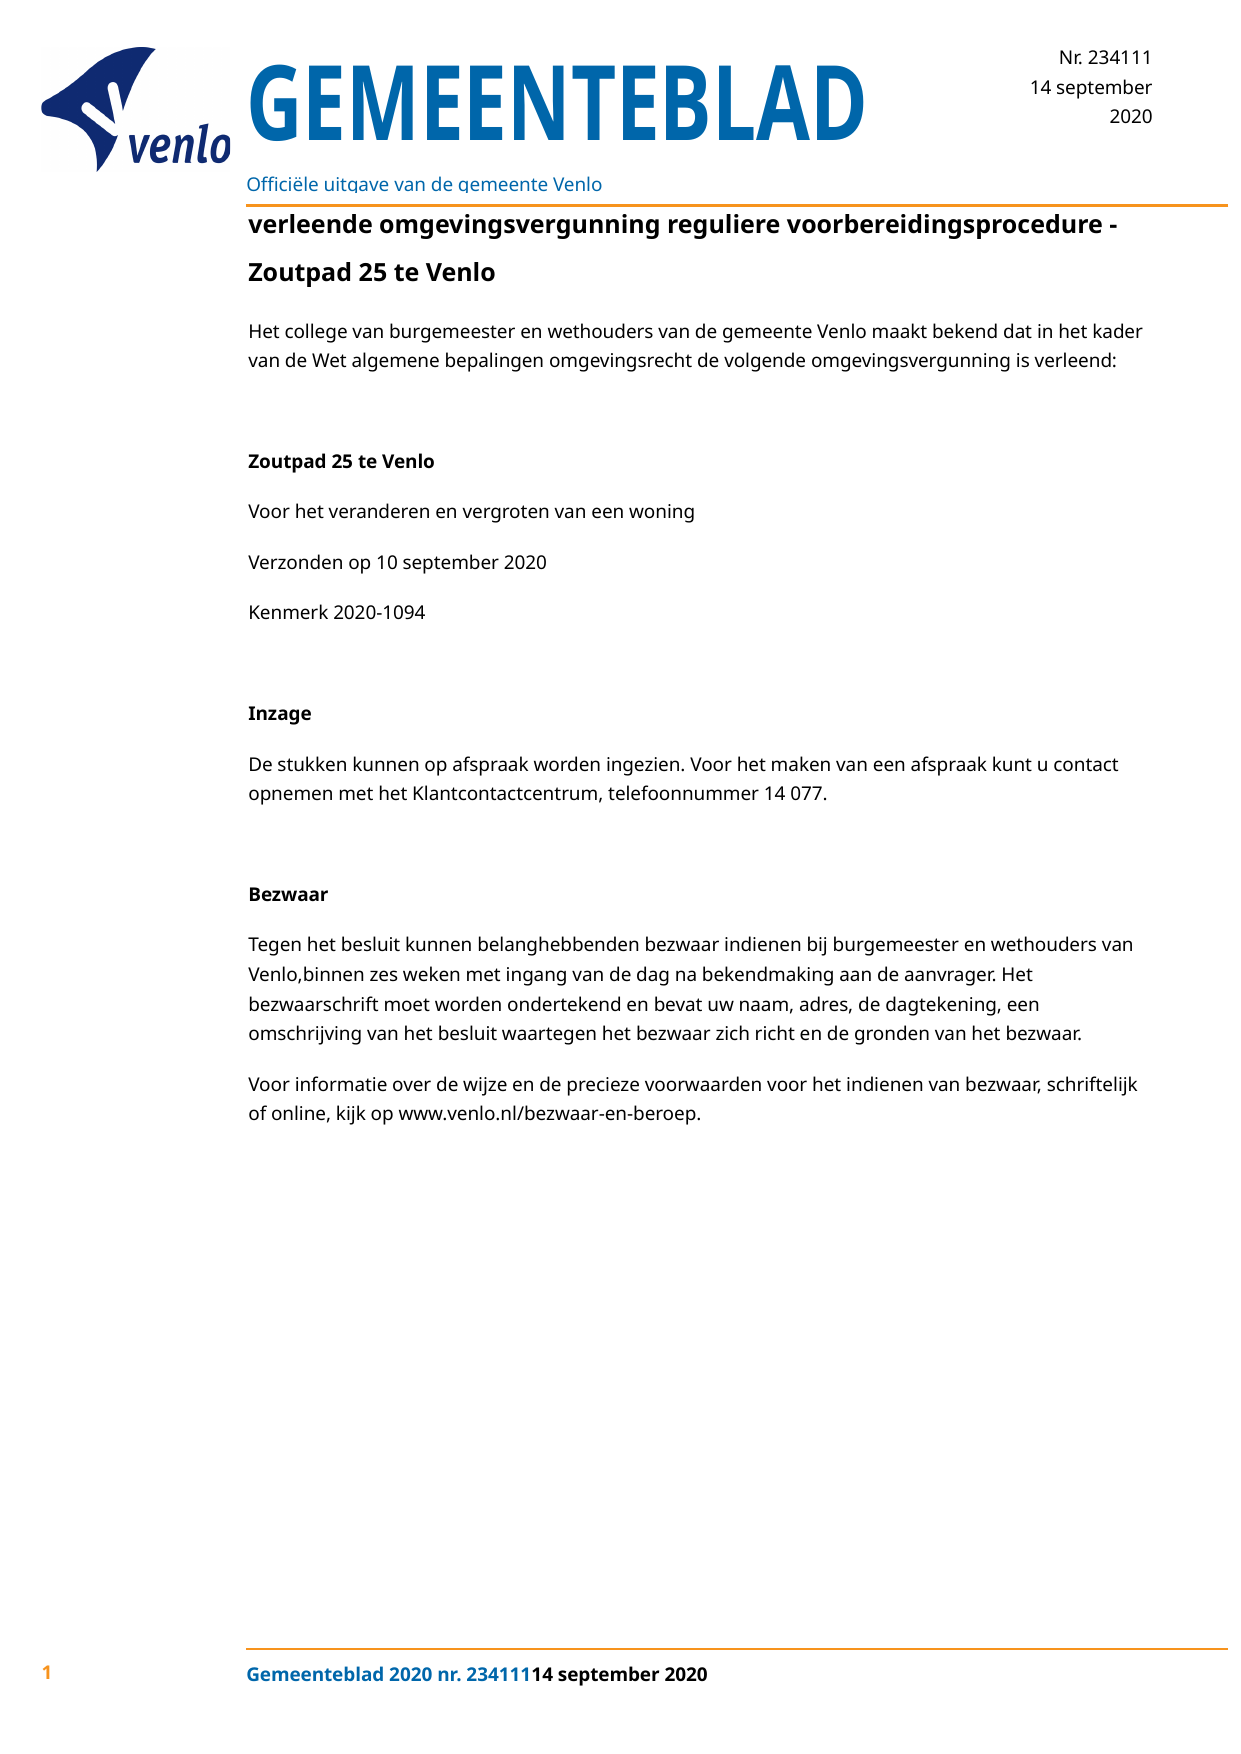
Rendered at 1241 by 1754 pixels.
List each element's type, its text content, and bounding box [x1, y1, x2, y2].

text Het college van burgemeester en wethouders van de gemeente Venlo maakt bekend dat in het kader van de Wet algemene bepalingen omgevingsrecht de volgende omgevingsvergunning is verleend: [248, 318, 1152, 373]
text verleende omgevingsvergunning reguliere voorbereidingsprocedure - Zoutpad 25 te Venlo [248, 207, 1152, 288]
picture [41, 47, 231, 172]
text Voor informatie over de wijze en de precieze voorwaarden voor het indienen van bezwaar, schriftelijk of online, kijk op www.venlo.nl/bezwaar-en-beroep. [248, 1071, 1152, 1126]
text Verzonden op 10 september 2020 [248, 549, 1152, 575]
text Tegen het besluit kunnen belanghebbenden bezwaar indienen bij burgemeester en wethouders van Venlo,binnen zes weken met ingang van de dag na bekendmaking aan de aanvrager. Het bezwaarschrift moet worden ondertekend en bevat uw naam, adres, de dagtekening, een omschrijving van het besluit waartegen het bezwaar zich richt en de gronden van het bezwaar. [248, 932, 1152, 1046]
text Inzage [248, 700, 1152, 726]
text Kenmerk 2020-1094 [248, 599, 1152, 625]
text Zoutpad 25 te Venlo [248, 448, 1152, 474]
text De stukken kunnen op afspraak worden ingezien. Voor het maken van een afspraak kunt u contact opnemen met het Klantcontactcentrum, telefoonnummer 14 077. [248, 751, 1152, 806]
text Voor het veranderen en vergroten van een woning [248, 499, 1152, 524]
text Bezwaar [248, 881, 1152, 907]
